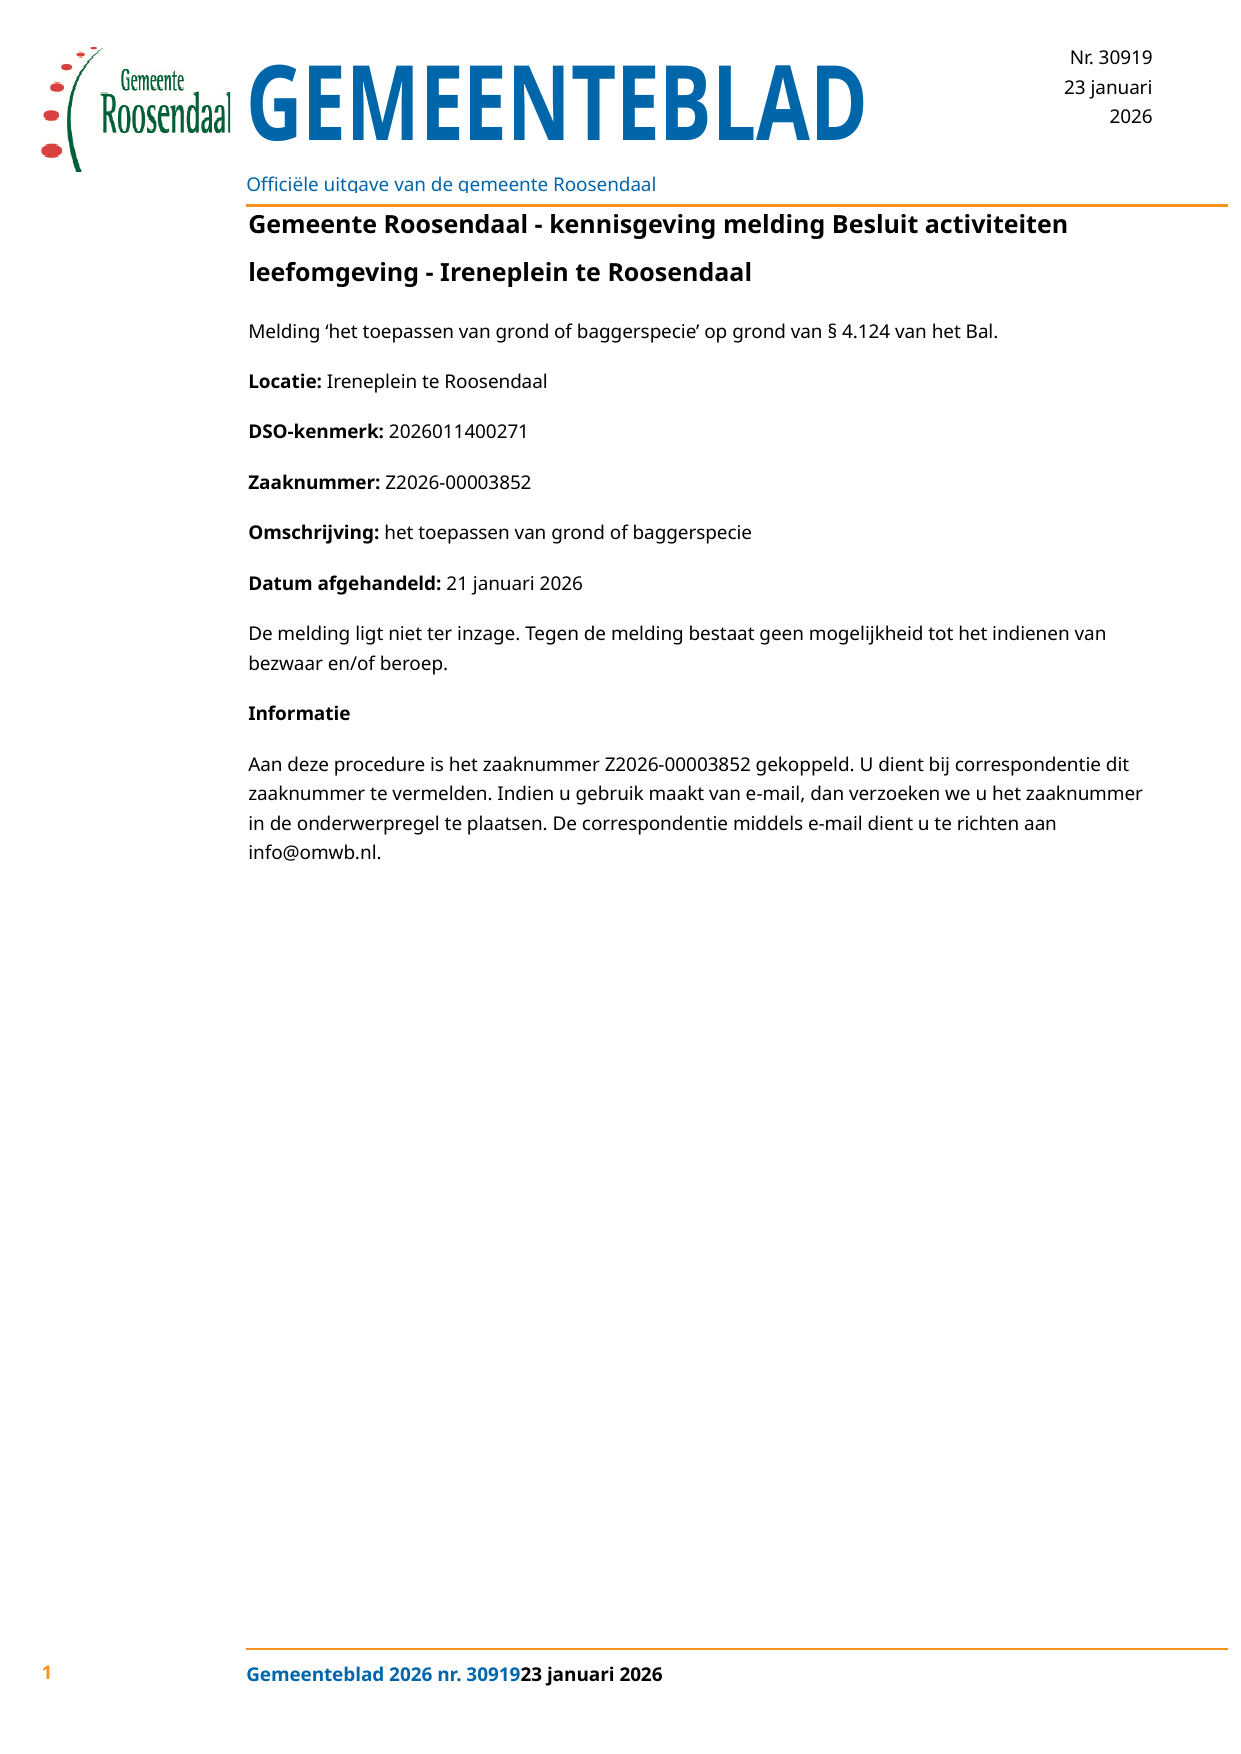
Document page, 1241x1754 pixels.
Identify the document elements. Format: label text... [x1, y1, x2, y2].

text Omschrijving: het toepassen van grond of baggerspecie [248, 519, 1152, 545]
text Zaaknummer: Z2026-00003852 [248, 469, 1152, 495]
text Gemeente Roosendaal - kennisgeving melding Besluit activiteiten leefomgeving - Ireneplein te Roosendaal [248, 207, 1152, 288]
picture [41, 47, 231, 172]
text Locatie: Ireneplein te Roosendaal [248, 368, 1152, 394]
text De melding ligt niet ter inzage. Tegen de melding bestaat geen mogelijkheid tot het indienen van bezwaar en/of beroep. [248, 620, 1152, 676]
text Aan deze procedure is het zaaknummer Z2026-00003852 gekoppeld. U dient bij correspondentie dit zaaknummer te vermelden. Indien u gebruik maakt van e-mail, dan verzoeken we u het zaaknummer in de onderwerpregel te plaatsen. De correspondentie middels e-mail dient u te richten aan info@omwb.nl. [248, 751, 1152, 865]
text Datum afgehandeld: 21 januari 2026 [248, 570, 1152, 596]
text Melding ‘het toepassen van grond of baggerspecie’ op grond van § 4.124 van het Bal. [248, 318, 1152, 344]
text Informatie [248, 700, 1152, 726]
text DSO-kenmerk: 2026011400271 [248, 419, 1152, 444]
